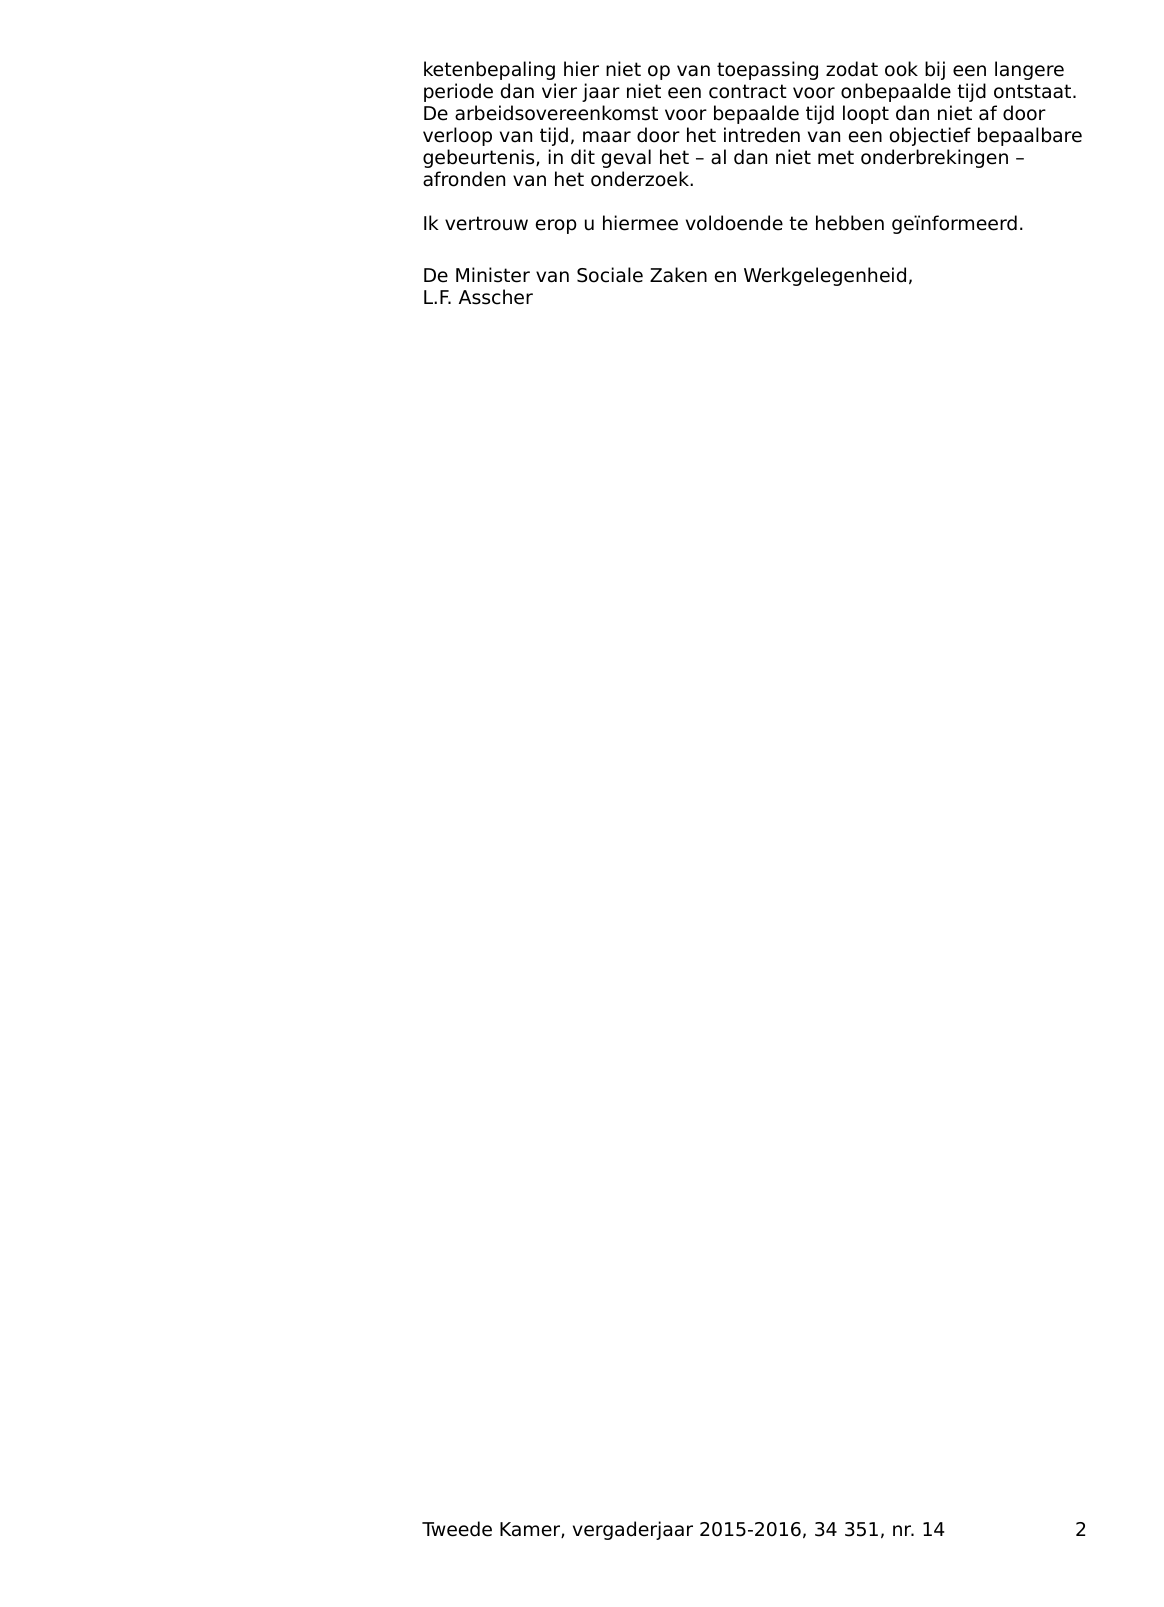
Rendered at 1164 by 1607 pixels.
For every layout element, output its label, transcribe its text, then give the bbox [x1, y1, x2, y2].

text De Minister van Sociale Zaken en Werkgelegenheid, L.F. Asscher [422, 265, 1087, 309]
text ketenbepaling hier niet op van toepassing zodat ook bij een langere periode dan vier jaar niet een contract voor onbepaalde tijd ontstaat. De arbeidsovereenkomst voor bepaalde tijd loopt dan niet af door verloop van tijd, maar door het intreden van een objectief bepaalbare gebeurtenis, in dit geval het – al dan niet met onderbrekingen – afronden van het onderzoek. [422, 59, 1087, 191]
text Ik vertrouw erop u hiermee voldoende te hebben geïnformeerd. [422, 213, 1087, 235]
